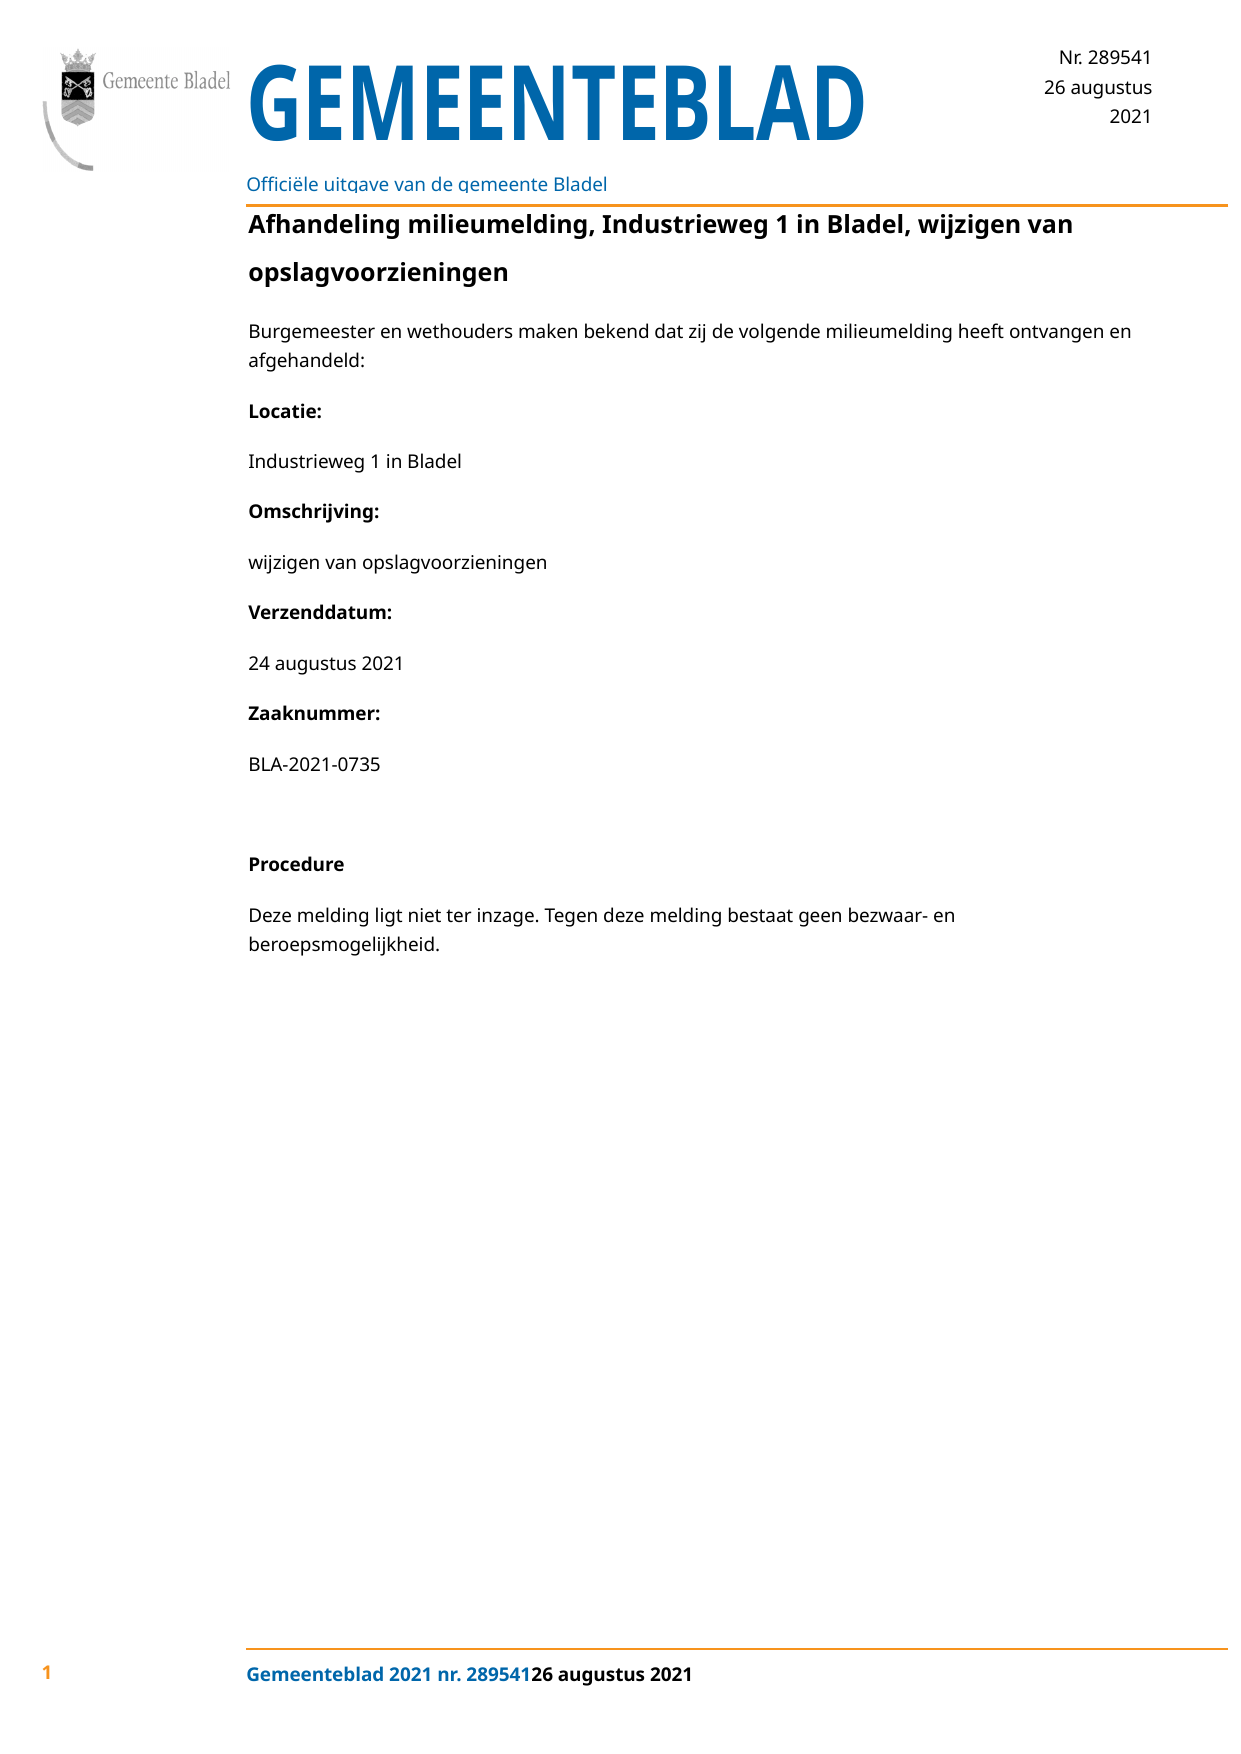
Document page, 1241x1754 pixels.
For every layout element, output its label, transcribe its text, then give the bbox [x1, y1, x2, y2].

text Locatie: [248, 398, 1152, 424]
text Verzenddatum: [248, 599, 1152, 625]
text Afhandeling milieumelding, Industrieweg 1 in Bladel, wijzigen van opslagvoorzieningen [248, 207, 1152, 288]
text 24 augustus 2021 [248, 650, 1152, 676]
text wijzigen van opslagvoorzieningen [248, 549, 1152, 575]
text Industrieweg 1 in Bladel [248, 448, 1152, 474]
text BLA-2021-0735 [248, 751, 1152, 777]
text Zaaknummer: [248, 700, 1152, 726]
text Deze melding ligt niet ter inzage. Tegen deze melding bestaat geen bezwaar- en beroepsmogelijkheid. [248, 902, 1152, 957]
picture [41, 47, 231, 172]
text Procedure [248, 852, 1152, 877]
text Omschrijving: [248, 499, 1152, 524]
text Burgemeester en wethouders maken bekend dat zij de volgende milieumelding heeft ontvangen en afgehandeld: [248, 318, 1152, 373]
